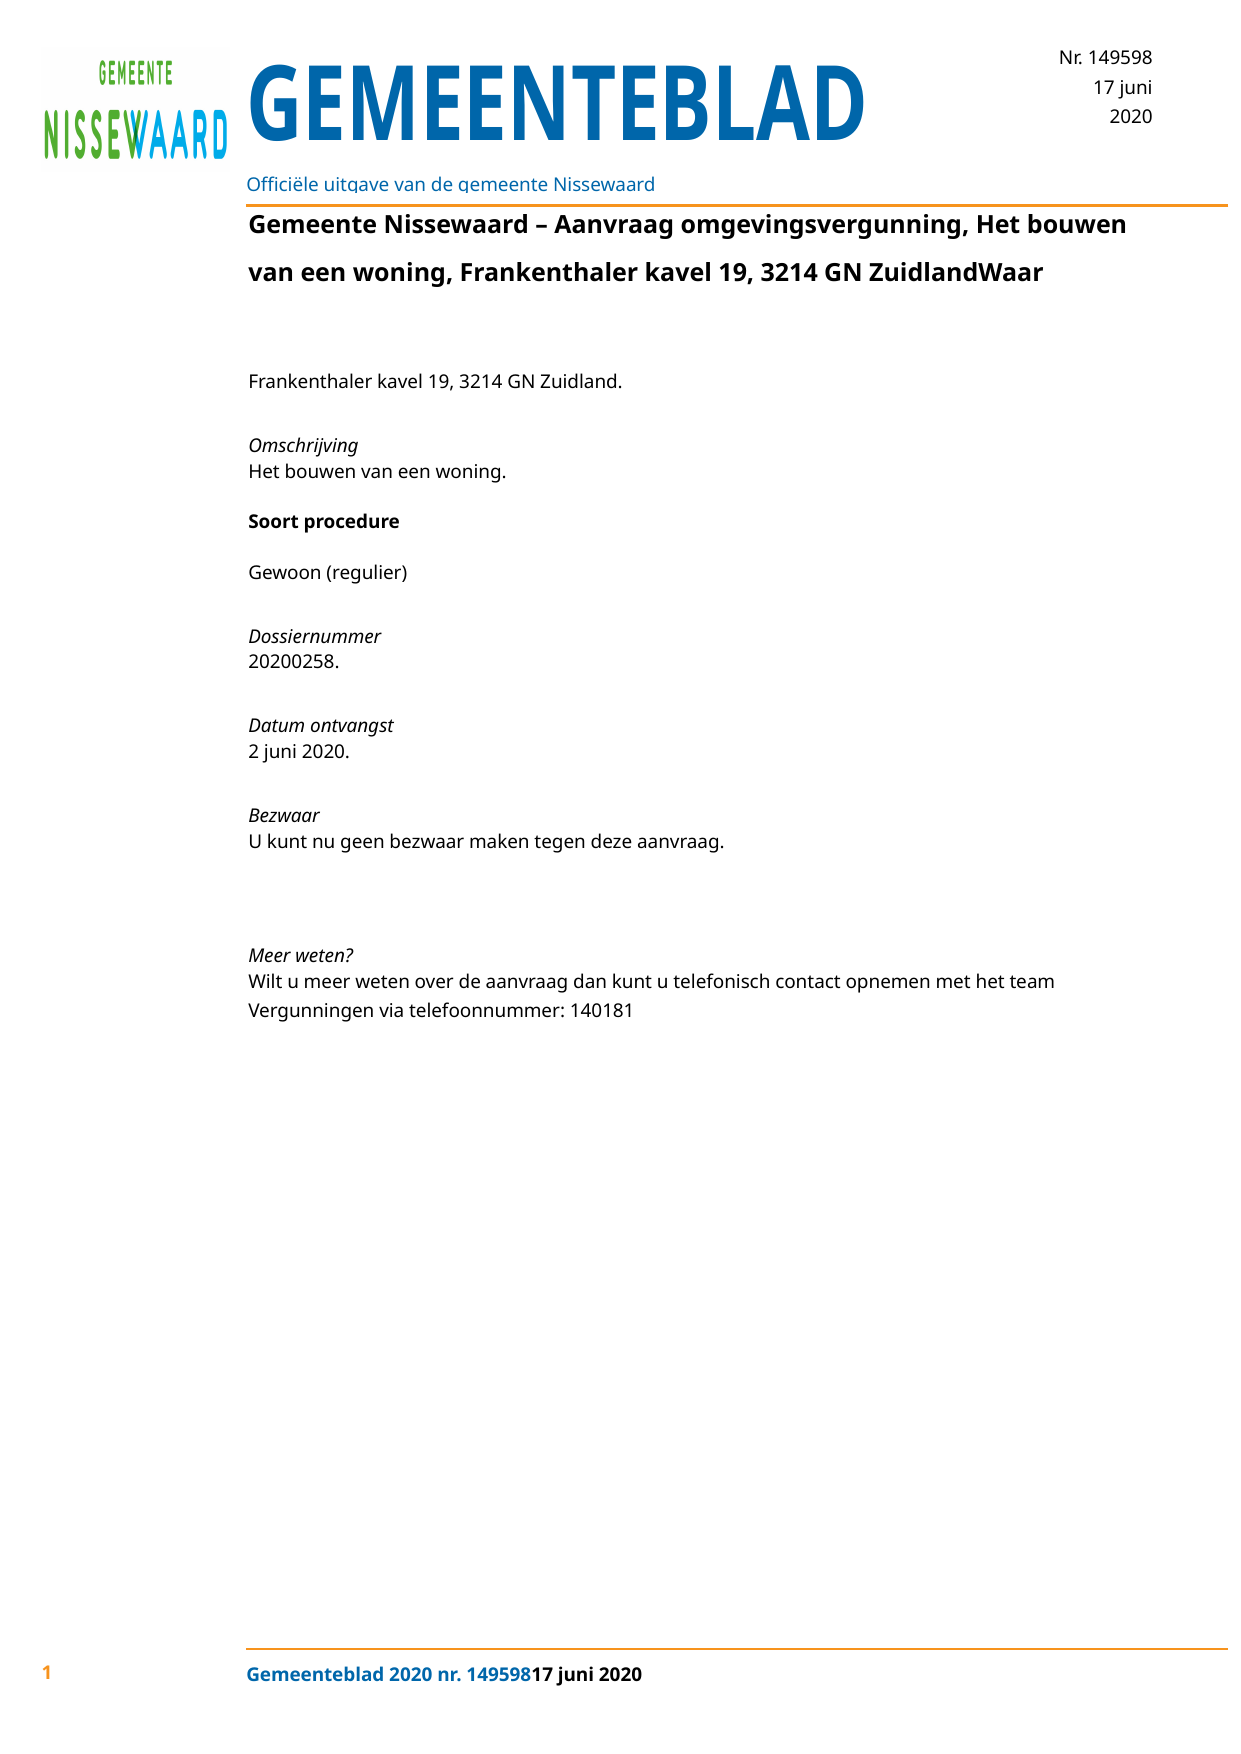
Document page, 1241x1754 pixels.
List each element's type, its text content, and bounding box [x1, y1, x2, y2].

text Gemeente Nissewaard – Aanvraag omgevingsvergunning, Het bouwen van een woning, Frankenthaler kavel 19, 3214 GN ZuidlandWaar [248, 207, 1152, 288]
text Bezwaar [248, 802, 1152, 828]
picture [41, 47, 231, 172]
text Frankenthaler kavel 19, 3214 GN Zuidland. [248, 368, 1152, 394]
text Wilt u meer weten over de aanvraag dan kunt u telefonisch contact opnemen met het team Vergunningen via telefoonnummer: 140181 [248, 968, 1152, 1023]
text Datum ontvangst [248, 712, 1152, 738]
text Gewoon (regulier) [248, 559, 1152, 584]
text Dossiernummer [248, 623, 1152, 648]
text Meer weten? [248, 942, 1152, 968]
text 20200258. [248, 648, 1152, 674]
text Soort procedure [248, 508, 1152, 534]
text Het bouwen van een woning. [248, 458, 1152, 484]
text Omschrijving [248, 432, 1152, 458]
text U kunt nu geen bezwaar maken tegen deze aanvraag. [248, 828, 1152, 854]
text 2 juni 2020. [248, 738, 1152, 764]
